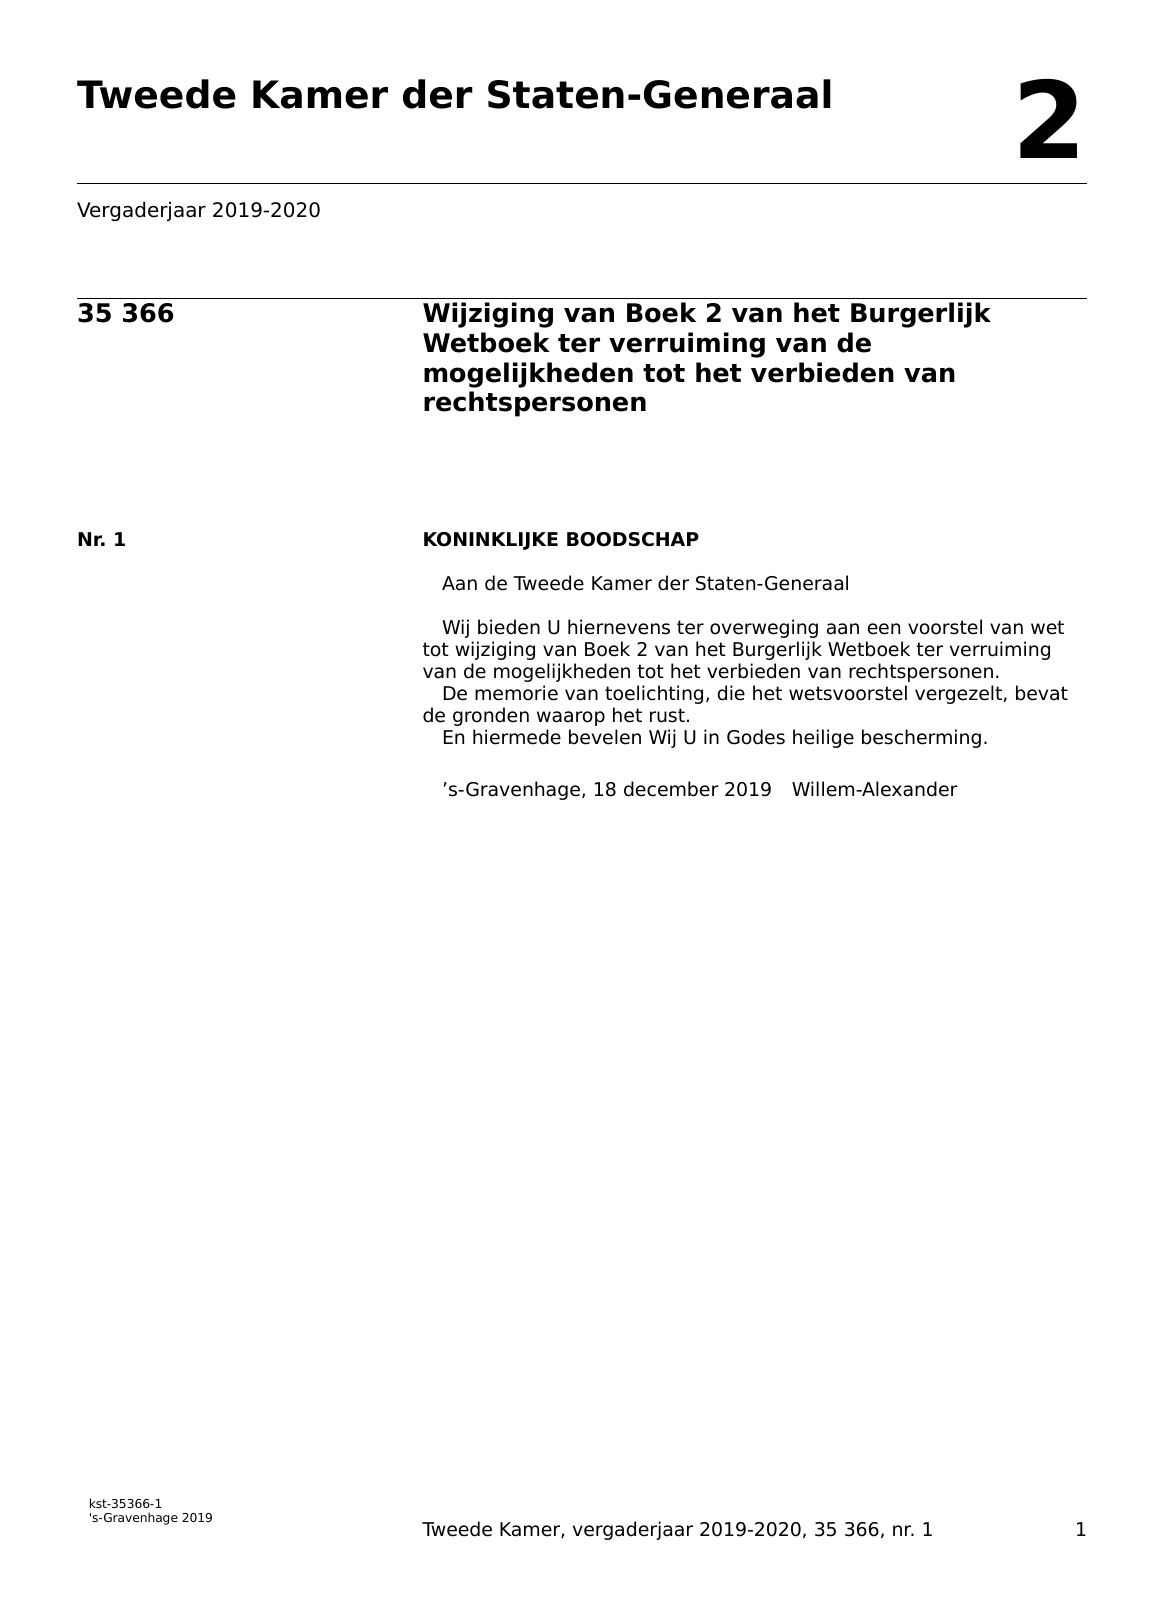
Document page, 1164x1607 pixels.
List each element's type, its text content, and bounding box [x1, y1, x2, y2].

text En hiermede bevelen Wij U in Godes heilige bescherming. [422, 727, 1087, 749]
subtitle 35 366 Wijziging van Boek 2 van het Burgerlijk Wetboek ter verruiming van de mogelijkheden tot het verbieden van rechtspersonen [77, 299, 1087, 418]
text kst-35366-1 [88, 1497, 323, 1511]
subtitle Nr. 1 KONINKLIJKE BOODSCHAP [77, 529, 1087, 551]
table_header 2 [886, 59, 1087, 183]
text Wij bieden U hiernevens ter overweging aan een voorstel van wet tot wijziging van Boek 2 van het Burgerlijk Wetboek ter verruiming van de mogelijkheden tot het verbieden van rechtspersonen. [422, 617, 1087, 683]
table_header Tweede Kamer der Staten-Generaal [77, 59, 886, 183]
text De memorie van toelichting, die het wetsvoorstel vergezelt, bevat de gronden waarop het rust. [422, 683, 1087, 727]
text Aan de Tweede Kamer der Staten-Generaal [422, 573, 1087, 595]
text ’s-Gravenhage, 18 december 2019 Willem-Alexander [422, 779, 1087, 801]
table_cell Vergaderjaar 2019-2020 [77, 184, 1087, 298]
text 's-Gravenhage 2019 [88, 1511, 323, 1525]
